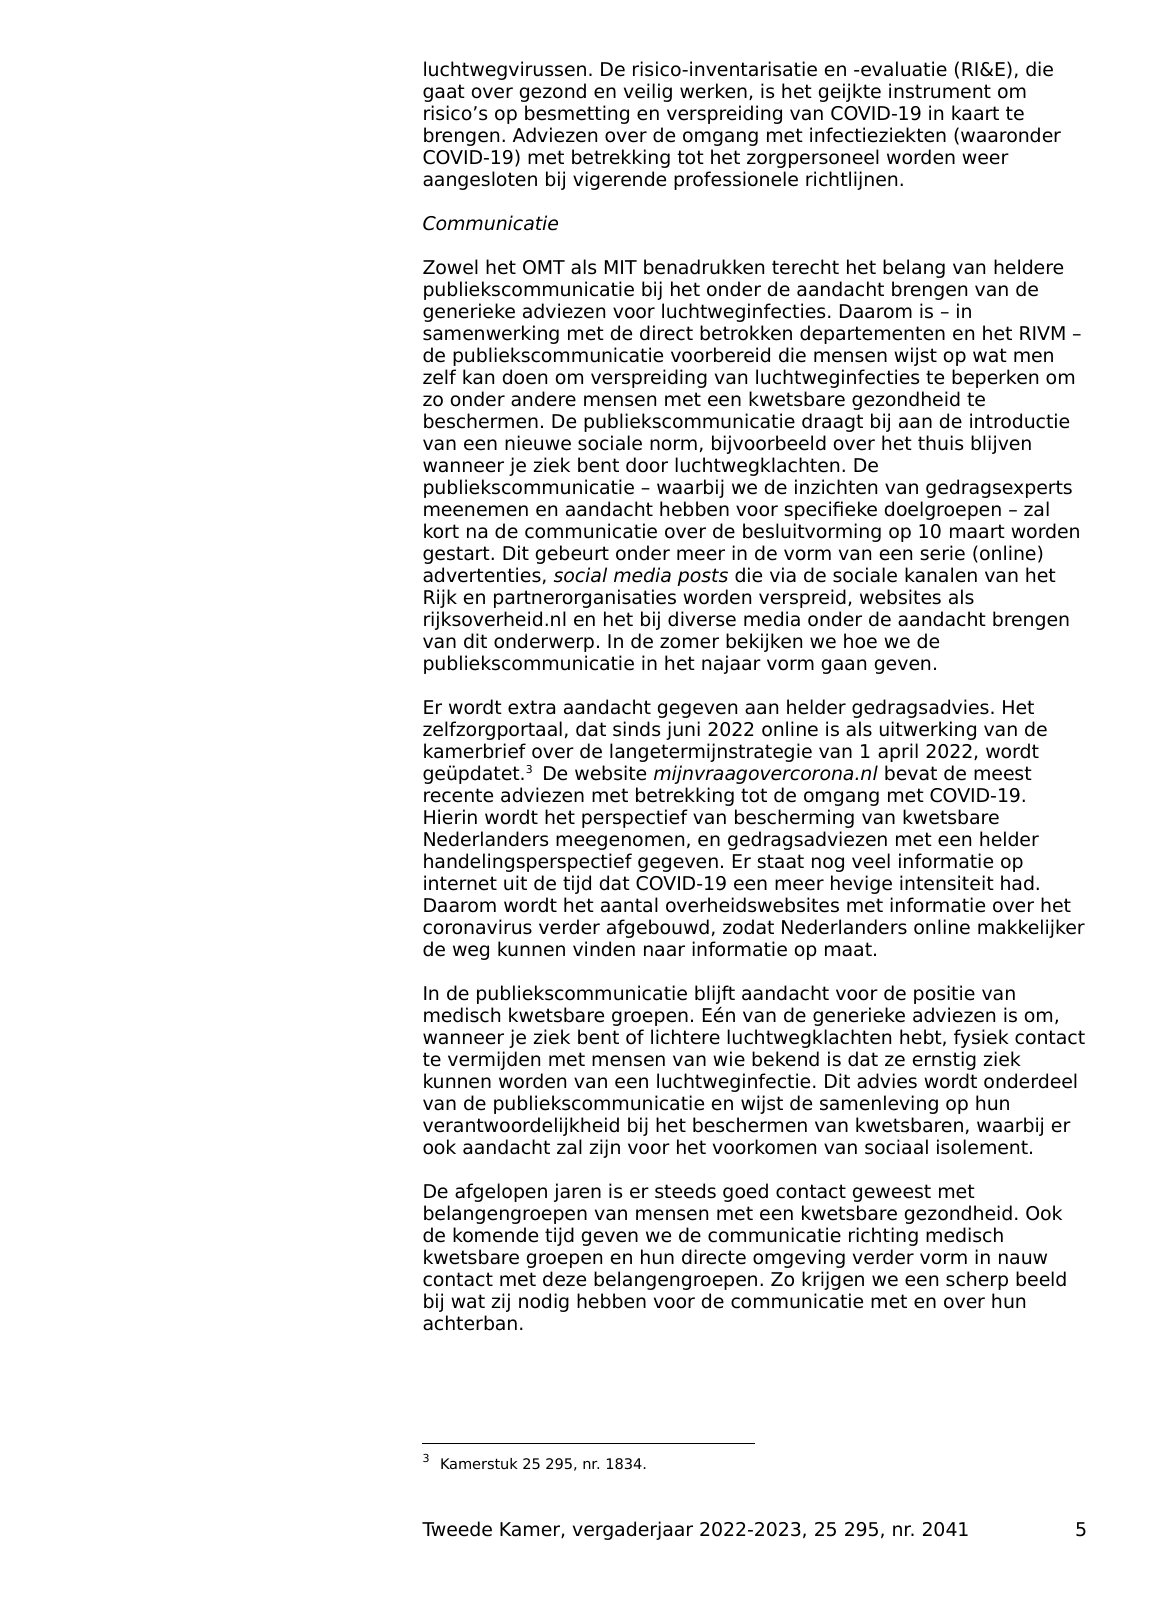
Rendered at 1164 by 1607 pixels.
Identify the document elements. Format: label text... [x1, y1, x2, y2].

text Kamerstuk 25 295, nr. 1834. [422, 1452, 1087, 1474]
subtitle Communicatie [422, 213, 1087, 235]
text In de publiekscommunicatie blijft aandacht voor de positie van medisch kwetsbare groepen. Eén van de generieke adviezen is om, wanneer je ziek bent of lichtere luchtwegklachten hebt, fysiek contact te vermijden met mensen van wie bekend is dat ze ernstig ziek kunnen worden van een luchtweginfectie. Dit advies wordt onderdeel van de publiekscommunicatie en wijst de samenleving op hun verantwoordelijkheid bij het beschermen van kwetsbaren, waarbij er ook aandacht zal zijn voor het voorkomen van sociaal isolement. [422, 983, 1087, 1159]
text luchtwegvirussen. De risico-inventarisatie en -evaluatie (RI&E), die gaat over gezond en veilig werken, is het geijkte instrument om risico’s op besmetting en verspreiding van COVID-19 in kaart te brengen. Adviezen over de omgang met infectieziekten (waaronder COVID-19) met betrekking tot het zorgpersoneel worden weer aangesloten bij vigerende professionele richtlijnen. [422, 59, 1087, 191]
text Zowel het OMT als MIT benadrukken terecht het belang van heldere publiekscommunicatie bij het onder de aandacht brengen van de generieke adviezen voor luchtweginfecties. Daarom is – in samenwerking met de direct betrokken departementen en het RIVM – de publiekscommunicatie voorbereid die mensen wijst op wat men zelf kan doen om verspreiding van luchtweginfecties te beperken om zo onder andere mensen met een kwetsbare gezondheid te beschermen. De publiekscommunicatie draagt bij aan de introductie van een nieuwe sociale norm, bijvoorbeeld over het thuis blijven wanneer je ziek bent door luchtwegklachten. De publiekscommunicatie – waarbij we de inzichten van gedragsexperts meenemen en aandacht hebben voor specifieke doelgroepen – zal kort na de communicatie over de besluitvorming op 10 maart worden gestart. Dit gebeurt onder meer in de vorm van een serie (online) advertenties, social media posts die via de sociale kanalen van het Rijk en partnerorganisaties worden verspreid, websites als rijksoverheid.nl en het bij diverse media onder de aandacht brengen van dit onderwerp. In de zomer bekijken we hoe we de publiekscommunicatie in het najaar vorm gaan geven. [422, 257, 1087, 675]
text Er wordt extra aandacht gegeven aan helder gedragsadvies. Het zelfzorgportaal, dat sinds juni 2022 online is als uitwerking van de kamerbrief over de langetermijnstrategie van 1 april 2022, wordt geüpdatet. De website mijnvraagovercorona.nl bevat de meest recente adviezen met betrekking tot de omgang met COVID-19. Hierin wordt het perspectief van bescherming van kwetsbare Nederlanders meegenomen, en gedragsadviezen met een helder handelingsperspectief gegeven. Er staat nog veel informatie op internet uit de tijd dat COVID-19 een meer hevige intensiteit had. Daarom wordt het aantal overheidswebsites met informatie over het coronavirus verder afgebouwd, zodat Nederlanders online makkelijker de weg kunnen vinden naar informatie op maat. [422, 697, 1087, 961]
text De afgelopen jaren is er steeds goed contact geweest met belangengroepen van mensen met een kwetsbare gezondheid. Ook de komende tijd geven we de communicatie richting medisch kwetsbare groepen en hun directe omgeving verder vorm in nauw contact met deze belangengroepen. Zo krijgen we een scherp beeld bij wat zij nodig hebben voor de communicatie met en over hun achterban. [422, 1181, 1087, 1335]
